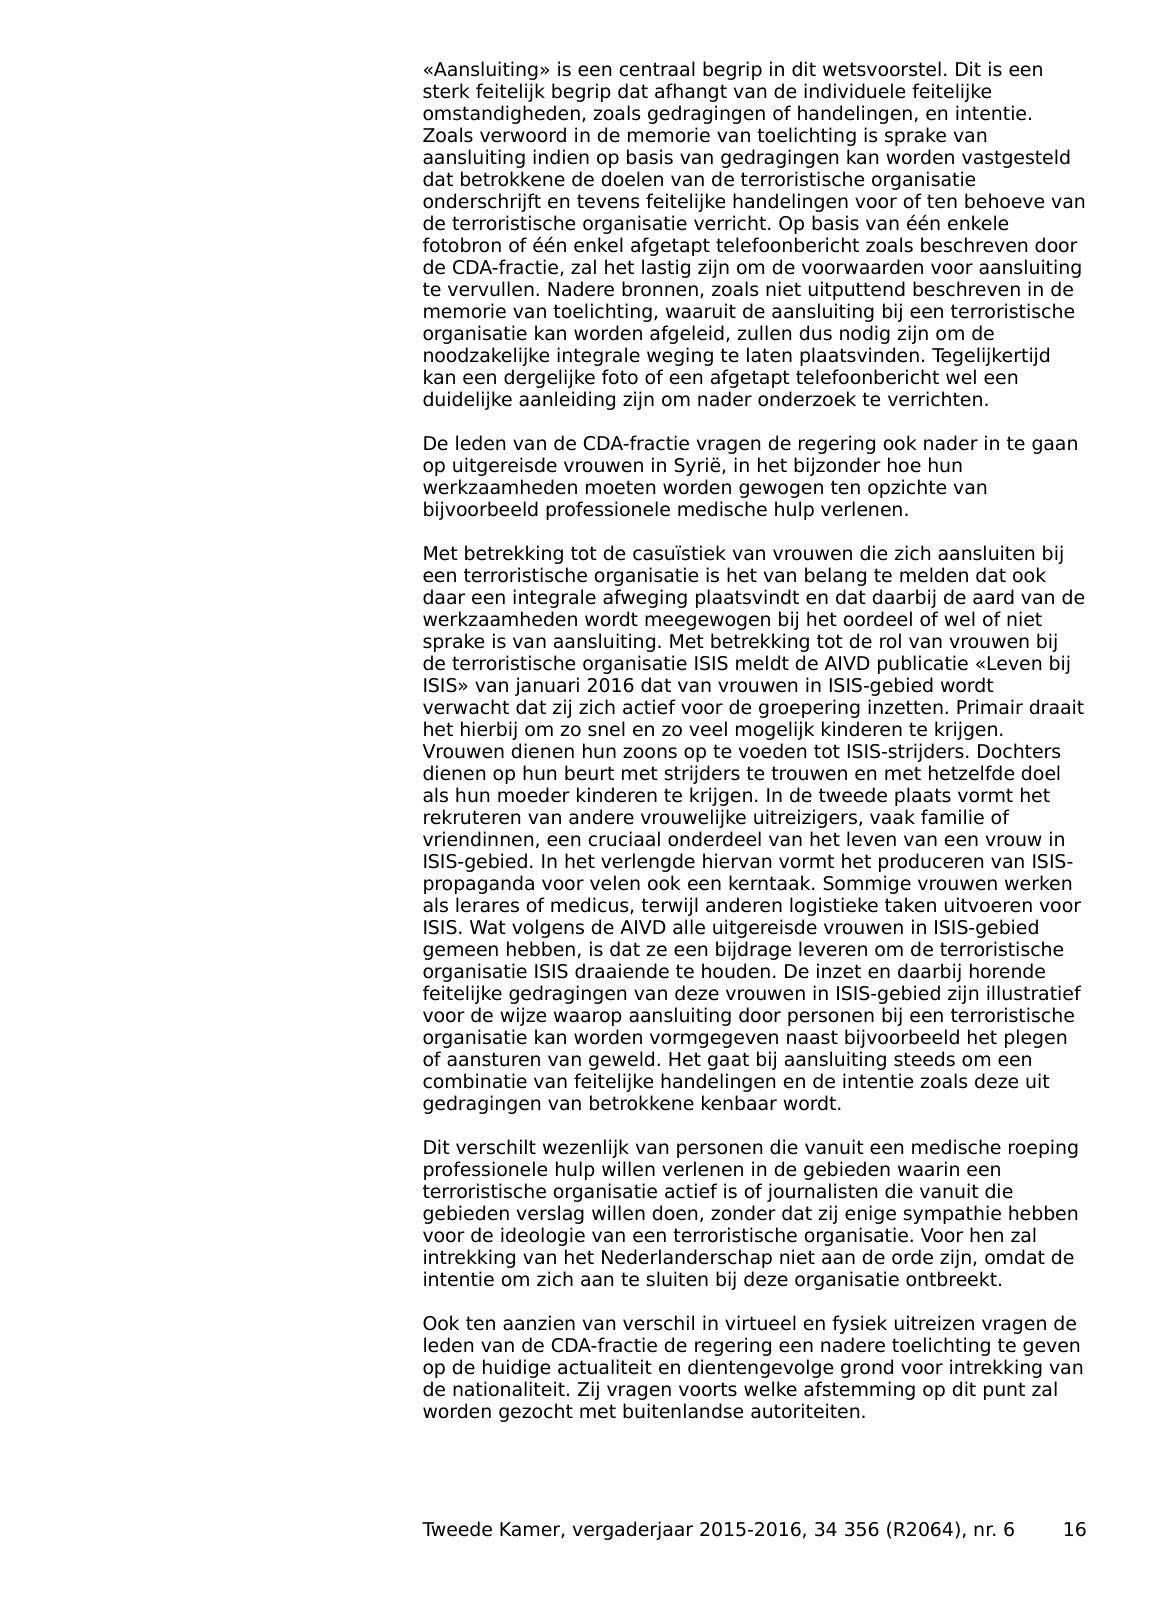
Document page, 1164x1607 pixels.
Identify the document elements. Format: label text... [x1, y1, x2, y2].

text De leden van de CDA-fractie vragen de regering ook nader in te gaan op uitgereisde vrouwen in Syrië, in het bijzonder hoe hun werkzaamheden moeten worden gewogen ten opzichte van bijvoorbeeld professionele medische hulp verlenen. [422, 433, 1087, 521]
text Met betrekking tot de casuïstiek van vrouwen die zich aansluiten bij een terroristische organisatie is het van belang te melden dat ook daar een integrale afweging plaatsvindt en dat daarbij de aard van de werkzaamheden wordt meegewogen bij het oordeel of wel of niet sprake is van aansluiting. Met betrekking tot de rol van vrouwen bij de terroristische organisatie ISIS meldt de AIVD publicatie «Leven bij ISIS» van januari 2016 dat van vrouwen in ISIS-gebied wordt verwacht dat zij zich actief voor de groepering inzetten. Primair draait het hierbij om zo snel en zo veel mogelijk kinderen te krijgen. Vrouwen dienen hun zoons op te voeden tot ISIS-strijders. Dochters dienen op hun beurt met strijders te trouwen en met hetzelfde doel als hun moeder kinderen te krijgen. In de tweede plaats vormt het rekruteren van andere vrouwelijke uitreizigers, vaak familie of vriendinnen, een cruciaal onderdeel van het leven van een vrouw in ISIS-gebied. In het verlengde hiervan vormt het produceren van ISIS-propaganda voor velen ook een kerntaak. Sommige vrouwen werken als lerares of medicus, terwijl anderen logistieke taken uitvoeren voor ISIS. Wat volgens de AIVD alle uitgereisde vrouwen in ISIS-gebied gemeen hebben, is dat ze een bijdrage leveren om de terroristische organisatie ISIS draaiende te houden. De inzet en daarbij horende feitelijke gedragingen van deze vrouwen in ISIS-gebied zijn illustratief voor de wijze waarop aansluiting door personen bij een terroristische organisatie kan worden vormgegeven naast bijvoorbeeld het plegen of aansturen van geweld. Het gaat bij aansluiting steeds om een combinatie van feitelijke handelingen en de intentie zoals deze uit gedragingen van betrokkene kenbaar wordt. [422, 543, 1087, 1114]
text Dit verschilt wezenlijk van personen die vanuit een medische roeping professionele hulp willen verlenen in de gebieden waarin een terroristische organisatie actief is of journalisten die vanuit die gebieden verslag willen doen, zonder dat zij enige sympathie hebben voor de ideologie van een terroristische organisatie. Voor hen zal intrekking van het Nederlanderschap niet aan de orde zijn, omdat de intentie om zich aan te sluiten bij deze organisatie ontbreekt. [422, 1137, 1087, 1291]
text «Aansluiting» is een centraal begrip in dit wetsvoorstel. Dit is een sterk feitelijk begrip dat afhangt van de individuele feitelijke omstandigheden, zoals gedragingen of handelingen, en intentie. Zoals verwoord in de memorie van toelichting is sprake van aansluiting indien op basis van gedragingen kan worden vastgesteld dat betrokkene de doelen van de terroristische organisatie onderschrijft en tevens feitelijke handelingen voor of ten behoeve van de terroristische organisatie verricht. Op basis van één enkele fotobron of één enkel afgetapt telefoonbericht zoals beschreven door de CDA-fractie, zal het lastig zijn om de voorwaarden voor aansluiting te vervullen. Nadere bronnen, zoals niet uitputtend beschreven in de memorie van toelichting, waaruit de aansluiting bij een terroristische organisatie kan worden afgeleid, zullen dus nodig zijn om de noodzakelijke integrale weging te laten plaatsvinden. Tegelijkertijd kan een dergelijke foto of een afgetapt telefoonbericht wel een duidelijke aanleiding zijn om nader onderzoek te verrichten. [422, 59, 1087, 411]
text Ook ten aanzien van verschil in virtueel en fysiek uitreizen vragen de leden van de CDA-fractie de regering een nadere toelichting te geven op de huidige actualiteit en dientengevolge grond voor intrekking van de nationaliteit. Zij vragen voorts welke afstemming op dit punt zal worden gezocht met buitenlandse autoriteiten. [422, 1313, 1087, 1423]
